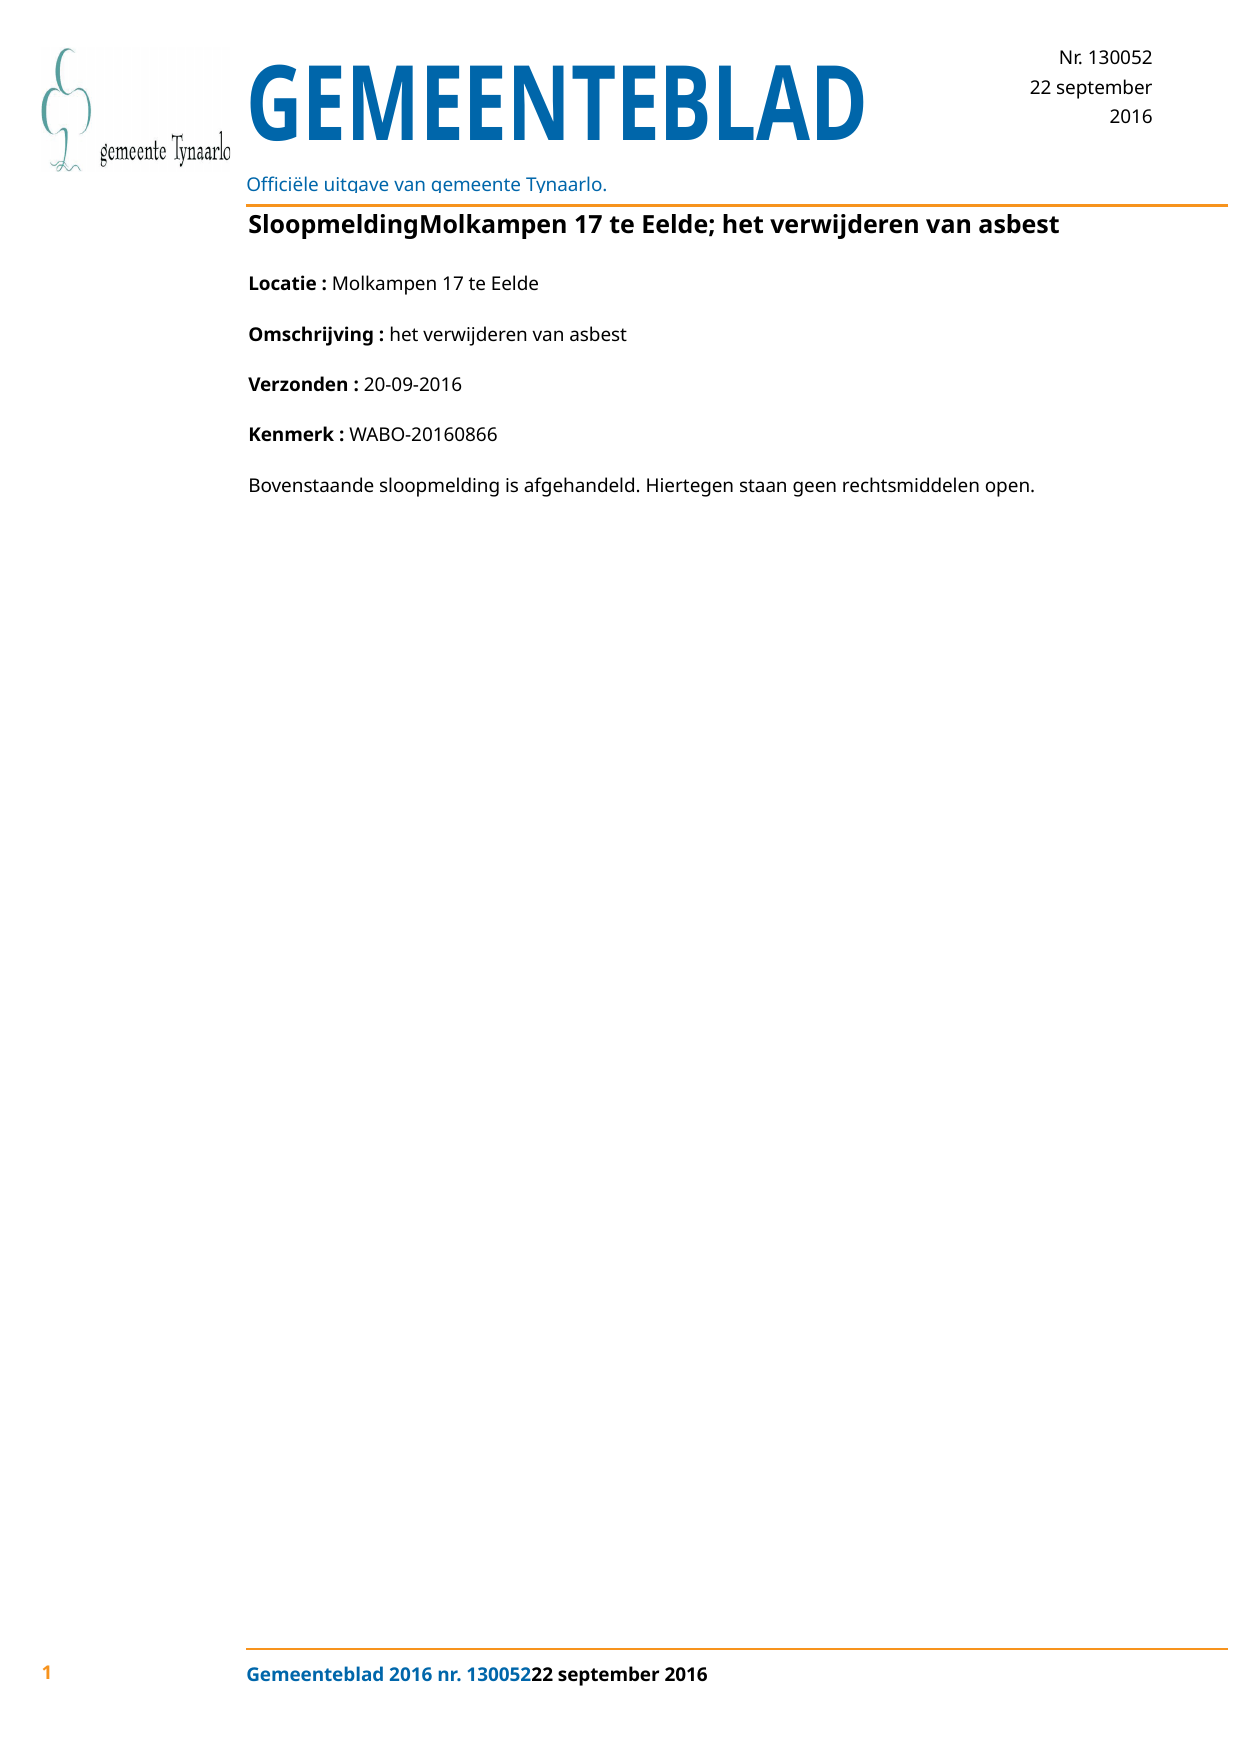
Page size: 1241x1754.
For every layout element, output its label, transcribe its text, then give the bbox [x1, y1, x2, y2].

picture [41, 47, 231, 172]
text Locatie : Molkampen 17 te Eelde [248, 270, 1152, 296]
text Bovenstaande sloopmelding is afgehandeld. Hiertegen staan geen rechtsmiddelen open. [248, 472, 1152, 498]
text SloopmeldingMolkampen 17 te Eelde; het verwijderen van asbest [248, 207, 1152, 241]
text Kenmerk : WABO-20160866 [248, 422, 1152, 447]
text Verzonden : 20-09-2016 [248, 371, 1152, 397]
text Omschrijving : het verwijderen van asbest [248, 321, 1152, 346]
